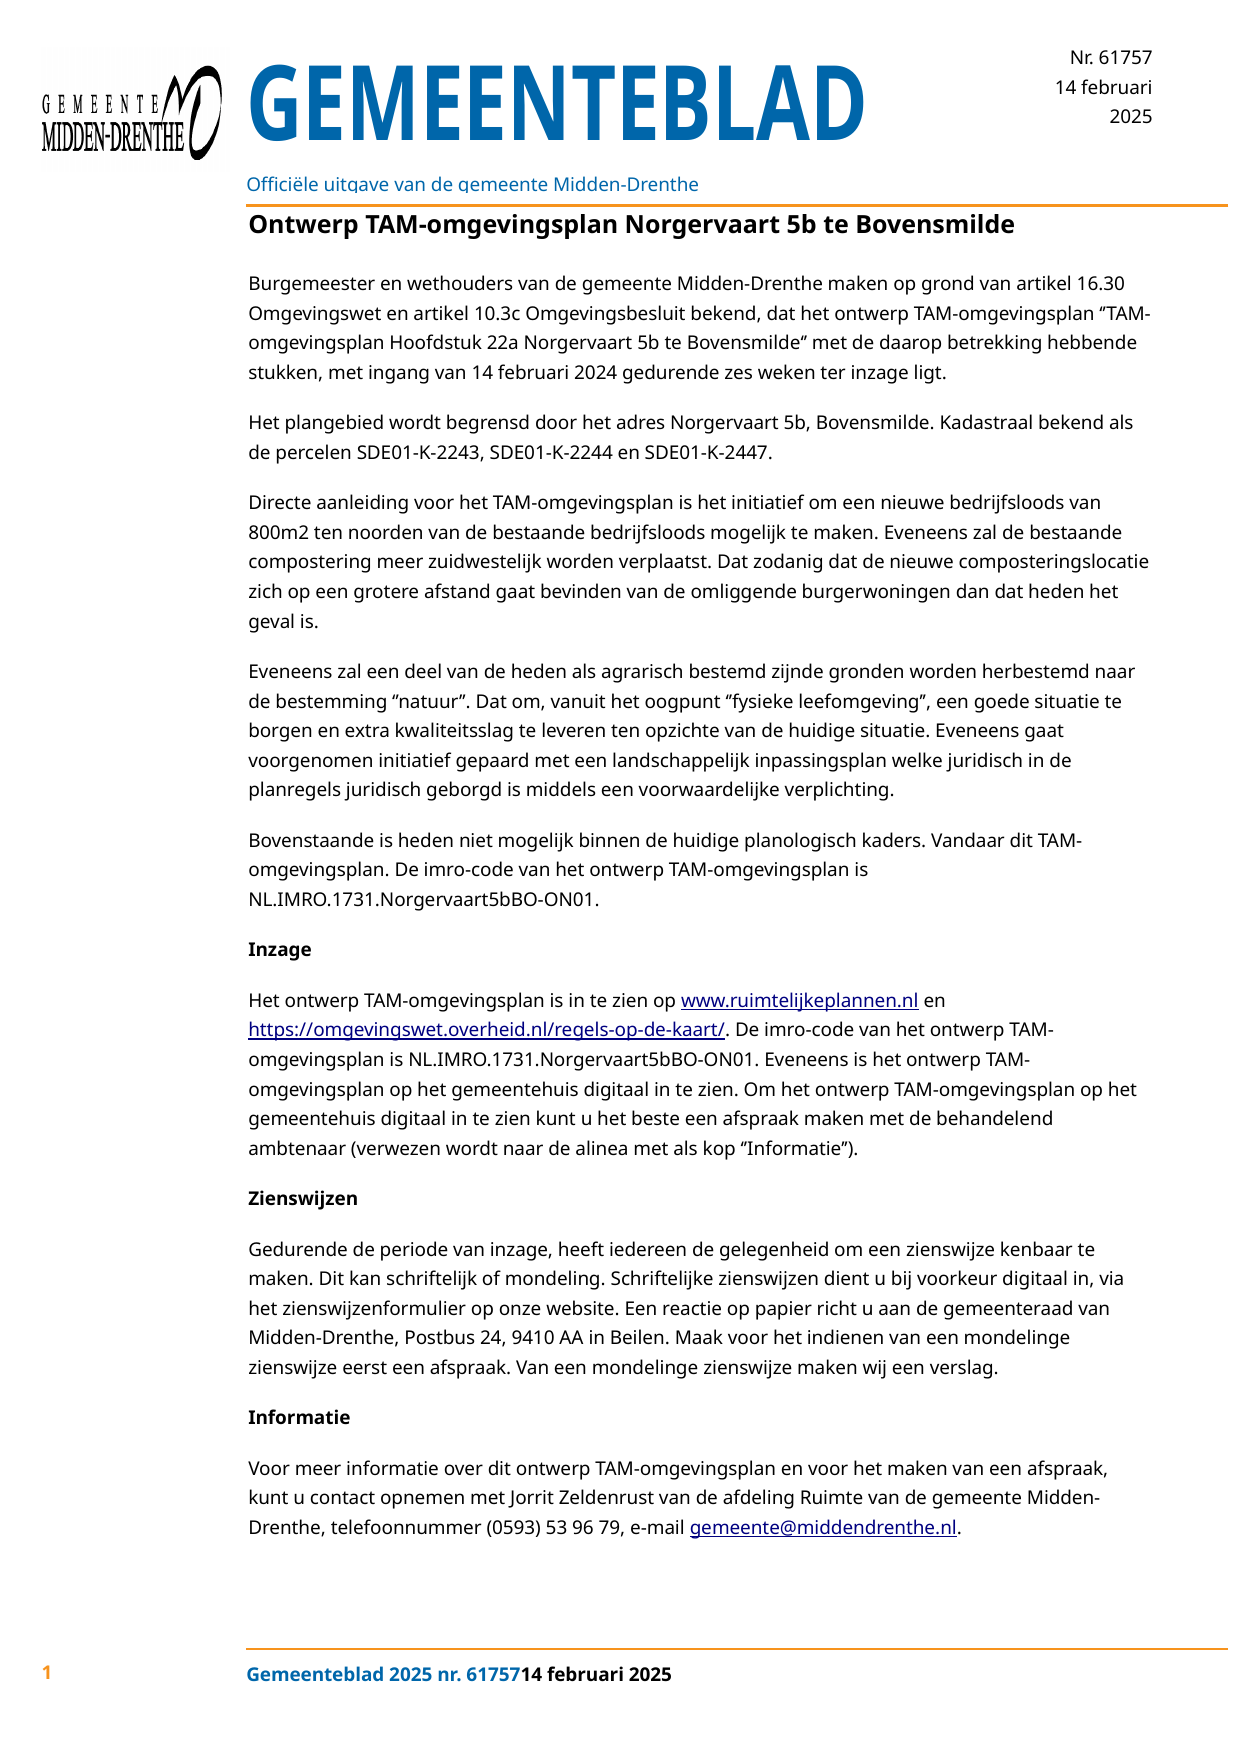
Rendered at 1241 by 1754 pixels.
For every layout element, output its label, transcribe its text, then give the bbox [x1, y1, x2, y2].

text Directe aanleiding voor het TAM-omgevingsplan is het initiatief om een nieuwe bedrijfsloods van 800m2 ten noorden van de bestaande bedrijfsloods mogelijk te maken. Eveneens zal de bestaande compostering meer zuidwestelijk worden verplaatst. Dat zodanig dat de nieuwe composteringslocatie zich op een grotere afstand gaat bevinden van de omliggende burgerwoningen dan dat heden het geval is. [248, 489, 1152, 633]
text Voor meer informatie over dit ontwerp TAM-omgevingsplan en voor het maken van een afspraak, kunt u contact opnemen met Jorrit Zeldenrust van de afdeling Ruimte van de gemeente Midden-Drenthe, telefoonnummer (0593) 53 96 79, e-mail gemeente@middendrenthe.nl. [248, 1455, 1152, 1540]
text Informatie [248, 1404, 1152, 1430]
text Ontwerp TAM-omgevingsplan Norgervaart 5b te Bovensmilde [248, 207, 1152, 241]
text Eveneens zal een deel van de heden als agrarisch bestemd zijnde gronden worden herbestemd naar de bestemming ‘’natuur’’. Dat om, vanuit het oogpunt ‘’fysieke leefomgeving’’, een goede situatie te borgen en extra kwaliteitsslag te leveren ten opzichte van de huidige situatie. Eveneens gaat voorgenomen initiatief gepaard met een landschappelijk inpassingsplan welke juridisch in de planregels juridisch geborgd is middels een voorwaardelijke verplichting. [248, 658, 1152, 802]
text Het ontwerp TAM-omgevingsplan is in te zien op www.ruimtelijkeplannen.nl en https://omgevingswet.overheid.nl/regels-op-de-kaart/. De imro-code van het ontwerp TAM-omgevingsplan is NL.IMRO.1731.Norgervaart5bBO-ON01. Eveneens is het ontwerp TAM-omgevingsplan op het gemeentehuis digitaal in te zien. Om het ontwerp TAM-omgevingsplan op het gemeentehuis digitaal in te zien kunt u het beste een afspraak maken met de behandelend ambtenaar (verwezen wordt naar de alinea met als kop ‘’Informatie’’). [248, 987, 1152, 1161]
text Inzage [248, 937, 1152, 962]
text Gedurende de periode van inzage, heeft iedereen de gelegenheid om een zienswijze kenbaar te maken. Dit kan schriftelijk of mondeling. Schriftelijke zienswijzen dient u bij voorkeur digitaal in, via het zienswijzenformulier op onze website. Een reactie op papier richt u aan de gemeenteraad van Midden-Drenthe, Postbus 24, 9410 AA in Beilen. Maak voor het indienen van een mondelinge zienswijze eerst een afspraak. Van een mondelinge zienswijze maken wij een verslag. [248, 1236, 1152, 1380]
picture [41, 47, 231, 172]
text Bovenstaande is heden niet mogelijk binnen de huidige planologisch kaders. Vandaar dit TAM-omgevingsplan. De imro-code van het ontwerp TAM-omgevingsplan is NL.IMRO.1731.Norgervaart5bBO-ON01. [248, 827, 1152, 912]
text Burgemeester en wethouders van de gemeente Midden-Drenthe maken op grond van artikel 16.30 Omgevingswet en artikel 10.3c Omgevingsbesluit bekend, dat het ontwerp TAM-omgevingsplan ‘’TAM-omgevingsplan Hoofdstuk 22a Norgervaart 5b te Bovensmilde‘’ met de daarop betrekking hebbende stukken, met ingang van 14 februari 2024 gedurende zes weken ter inzage ligt. [248, 270, 1152, 385]
text Het plangebied wordt begrensd door het adres Norgervaart 5b, Bovensmilde. Kadastraal bekend als de percelen SDE01-K-2243, SDE01-K-2244 en SDE01-K-2447. [248, 409, 1152, 465]
text Zienswijzen [248, 1185, 1152, 1211]
